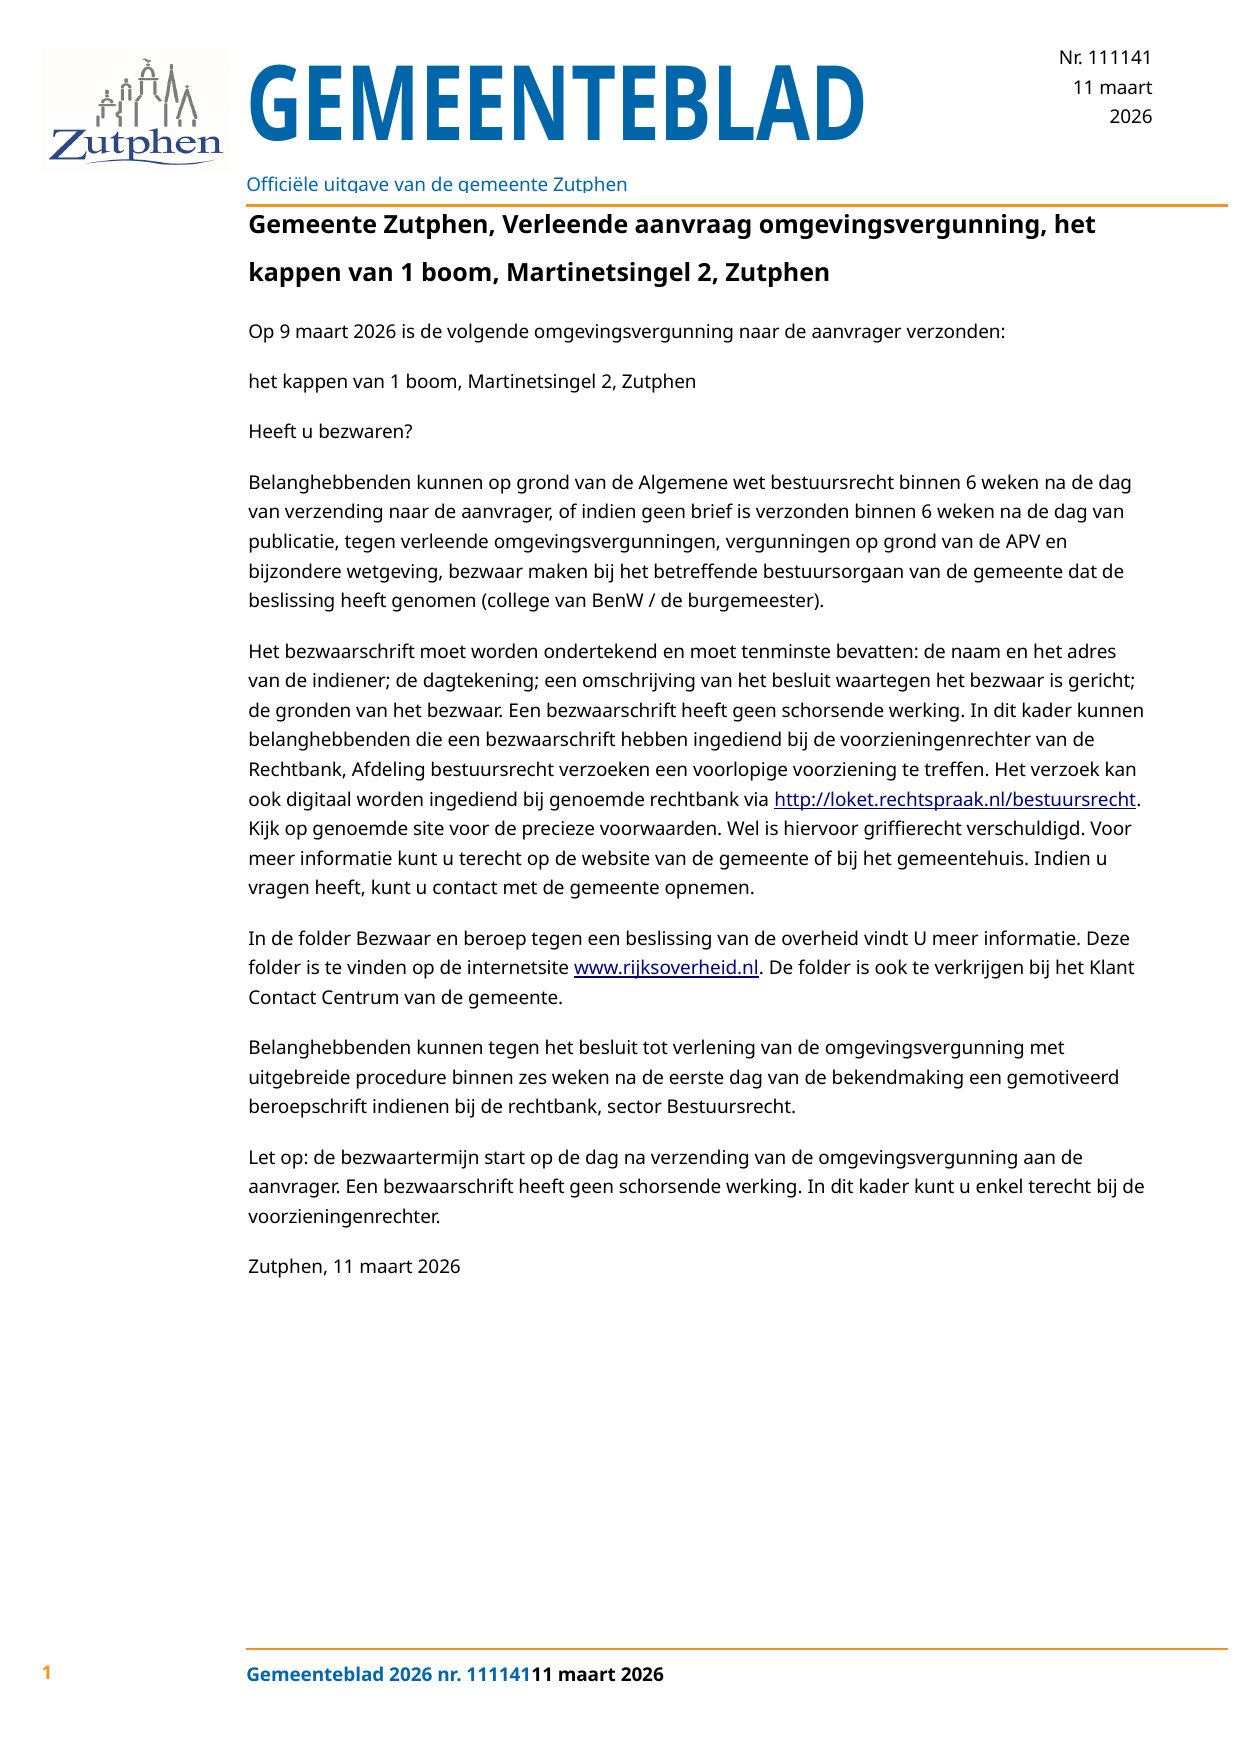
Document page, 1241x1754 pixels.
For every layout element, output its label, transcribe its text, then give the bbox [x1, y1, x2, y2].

text Gemeente Zutphen, Verleende aanvraag omgevingsvergunning, het kappen van 1 boom, Martinetsingel 2, Zutphen [248, 207, 1152, 288]
text het kappen van 1 boom, Martinetsingel 2, Zutphen [248, 368, 1152, 394]
picture [41, 47, 231, 172]
text Let op: de bezwaartermijn start op de dag na verzending van de omgevingsvergunning aan de aanvrager. Een bezwaarschrift heeft geen schorsende werking. In dit kader kunt u enkel terecht bij de voorzieningenrechter. [248, 1144, 1152, 1229]
text In de folder Bezwaar en beroep tegen een beslissing van de overheid vindt U meer informatie. Deze folder is te vinden op de internetsite www.rijksoverheid.nl. De folder is ook te verkrijgen bij het Klant Contact Centrum van de gemeente. [248, 925, 1152, 1010]
text Belanghebbenden kunnen tegen het besluit tot verlening van de omgevingsvergunning met uitgebreide procedure binnen zes weken na de eerste dag van de bekendmaking een gemotiveerd beroepschrift indienen bij de rechtbank, sector Bestuursrecht. [248, 1034, 1152, 1119]
text Zutphen, 11 maart 2026 [248, 1254, 1152, 1279]
text Het bezwaarschrift moet worden ondertekend en moet tenminste bevatten: de naam en het adres van de indiener; de dagtekening; een omschrijving van het besluit waartegen het bezwaar is gericht; de gronden van het bezwaar. Een bezwaarschrift heeft geen schorsende werking. In dit kader kunnen belanghebbenden die een bezwaarschrift hebben ingediend bij de voorzieningenrechter van de Rechtbank, Afdeling bestuursrecht verzoeken een voorlopige voorziening te treffen. Het verzoek kan ook digitaal worden ingediend bij genoemde rechtbank via http://loket.rechtspraak.nl/bestuursrecht. Kijk op genoemde site voor de precieze voorwaarden. Wel is hiervoor griffierecht verschuldigd. Voor meer informatie kunt u terecht op de website van de gemeente of bij het gemeentehuis. Indien u vragen heeft, kunt u contact met de gemeente opnemen. [248, 638, 1152, 900]
text Op 9 maart 2026 is de volgende omgevingsvergunning naar de aanvrager verzonden: [248, 318, 1152, 344]
text Heeft u bezwaren? [248, 419, 1152, 444]
text Belanghebbenden kunnen op grond van de Algemene wet bestuursrecht binnen 6 weken na de dag van verzending naar de aanvrager, of indien geen brief is verzonden binnen 6 weken na de dag van publicatie, tegen verleende omgevingsvergunningen, vergunningen op grond van de APV en bijzondere wetgeving, bezwaar maken bij het betreffende bestuursorgaan van de gemeente dat de beslissing heeft genomen (college van BenW / de burgemeester). [248, 469, 1152, 613]
